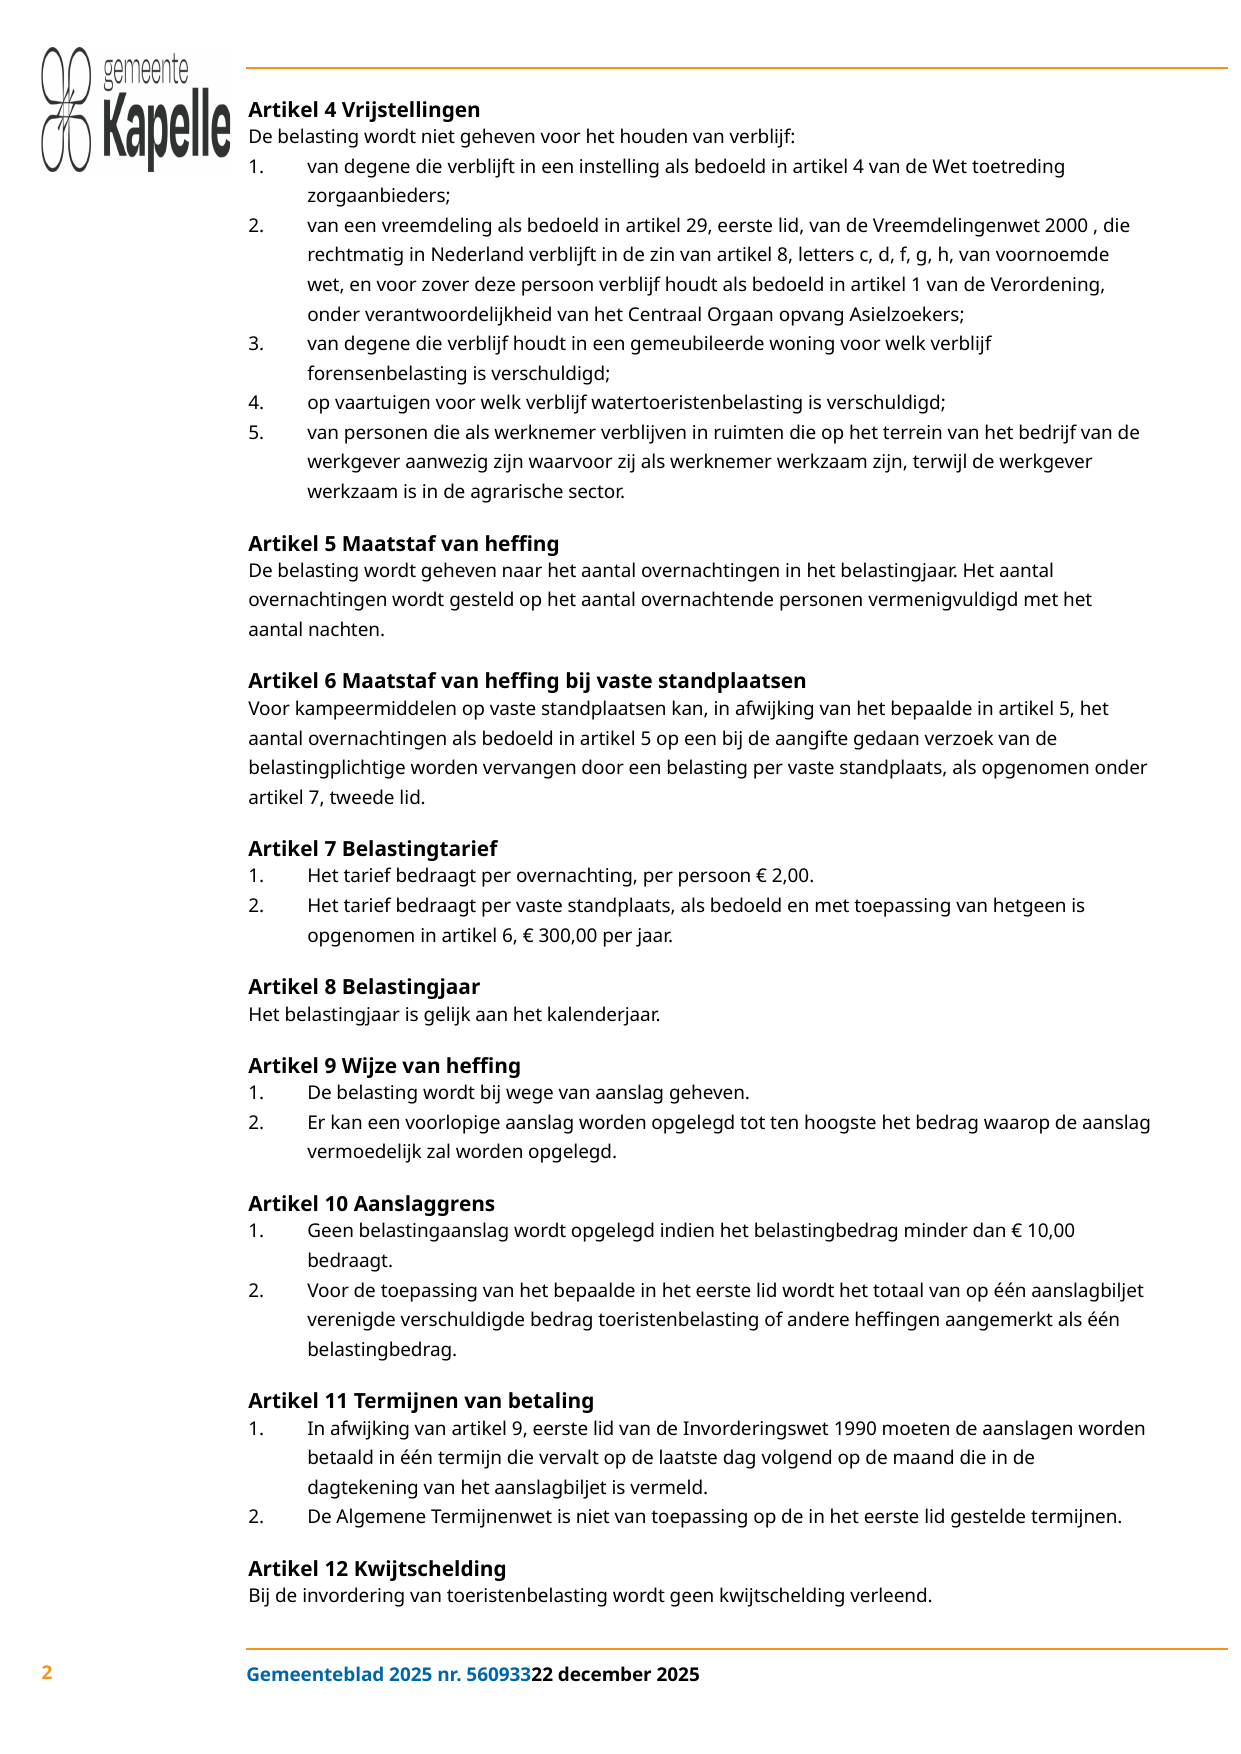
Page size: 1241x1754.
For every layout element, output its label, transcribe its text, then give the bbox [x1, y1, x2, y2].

text Het belastingjaar is gelijk aan het kalenderjaar. [248, 1001, 1152, 1026]
text Artikel 7 Belastingtarief [248, 834, 1152, 863]
list van degene die verblijf houdt in een gemeubileerde woning voor welk verblijf forensenbelasting is verschuldigd; [248, 330, 1152, 386]
text Artikel 11 Termijnen van betaling [248, 1386, 1152, 1415]
list van degene die verblijft in een instelling als bedoeld in artikel 4 van de Wet toetreding zorgaanbieders; [248, 153, 1152, 208]
text Artikel 10 Aanslaggrens [248, 1189, 1152, 1218]
text Artikel 6 Maatstaf van heffing bij vaste standplaatsen [248, 667, 1152, 695]
list De Algemene Termijnenwet is niet van toepassing op de in het eerste lid gestelde termijnen. [248, 1503, 1152, 1529]
list Het tarief bedraagt per vaste standplaats, als bedoeld en met toepassing van hetgeen is opgenomen in artikel 6, € 300,00 per jaar. [248, 892, 1152, 948]
text De belasting wordt niet geheven voor het houden van verblijf: [248, 123, 1152, 149]
picture [41, 47, 231, 172]
list Geen belastingaanslag wordt opgelegd indien het belastingbedrag minder dan € 10,00 bedraagt. [248, 1218, 1152, 1273]
text Bij de invordering van toeristenbelasting wordt geen kwijtschelding verleend. [248, 1582, 1152, 1608]
text Artikel 4 Vrijstellingen [248, 95, 1152, 123]
list van personen die als werknemer verblijven in ruimten die op het terrein van het bedrijf van de werkgever aanwezig zijn waarvoor zij als werknemer werkzaam zijn, terwijl de werkgever werkzaam is in de agrarische sector. [248, 419, 1152, 504]
list In afwijking van artikel 9, eerste lid van de Invorderingswet 1990 moeten de aanslagen worden betaald in één termijn die vervalt op de laatste dag volgend op de maand die in de dagtekening van het aanslagbiljet is vermeld. [248, 1415, 1152, 1500]
list Voor de toepassing van het bepaalde in het eerste lid wordt het totaal van op één aanslagbiljet verenigde verschuldigde bedrag toeristenbelasting of andere heffingen aangemerkt als één belastingbedrag. [248, 1277, 1152, 1362]
list op vaartuigen voor welk verblijf watertoeristenbelasting is verschuldigd; [248, 389, 1152, 415]
text De belasting wordt geheven naar het aantal overnachtingen in het belastingjaar. Het aantal overnachtingen wordt gesteld op het aantal overnachtende personen vermenigvuldigd met het aantal nachten. [248, 557, 1152, 642]
text Artikel 5 Maatstaf van heffing [248, 529, 1152, 557]
list van een vreemdeling als bedoeld in artikel 29, eerste lid, van de Vreemdelingenwet 2000 , die rechtmatig in Nederland verblijft in de zin van artikel 8, letters c, d, f, g, h, van voornoemde wet, en voor zover deze persoon verblijf houdt als bedoeld in artikel 1 van de Verordening, onder verantwoordelijkheid van het Centraal Orgaan opvang Asielzoekers; [248, 212, 1152, 326]
list Het tarief bedraagt per overnachting, per persoon € 2,00. [248, 863, 1152, 888]
list De belasting wordt bij wege van aanslag geheven. [248, 1079, 1152, 1105]
text Artikel 9 Wijze van heffing [248, 1051, 1152, 1079]
text Artikel 8 Belastingjaar [248, 972, 1152, 1001]
list Er kan een voorlopige aanslag worden opgelegd tot ten hoogste het bedrag waarop de aanslag vermoedelijk zal worden opgelegd. [248, 1109, 1152, 1164]
text Artikel 12 Kwijtschelding [248, 1554, 1152, 1582]
text Voor kampeermiddelen op vaste standplaatsen kan, in afwijking van het bepaalde in artikel 5, het aantal overnachtingen als bedoeld in artikel 5 op een bij de aangifte gedaan verzoek van de belastingplichtige worden vervangen door een belasting per vaste standplaats, als opgenomen onder artikel 7, tweede lid. [248, 695, 1152, 809]
